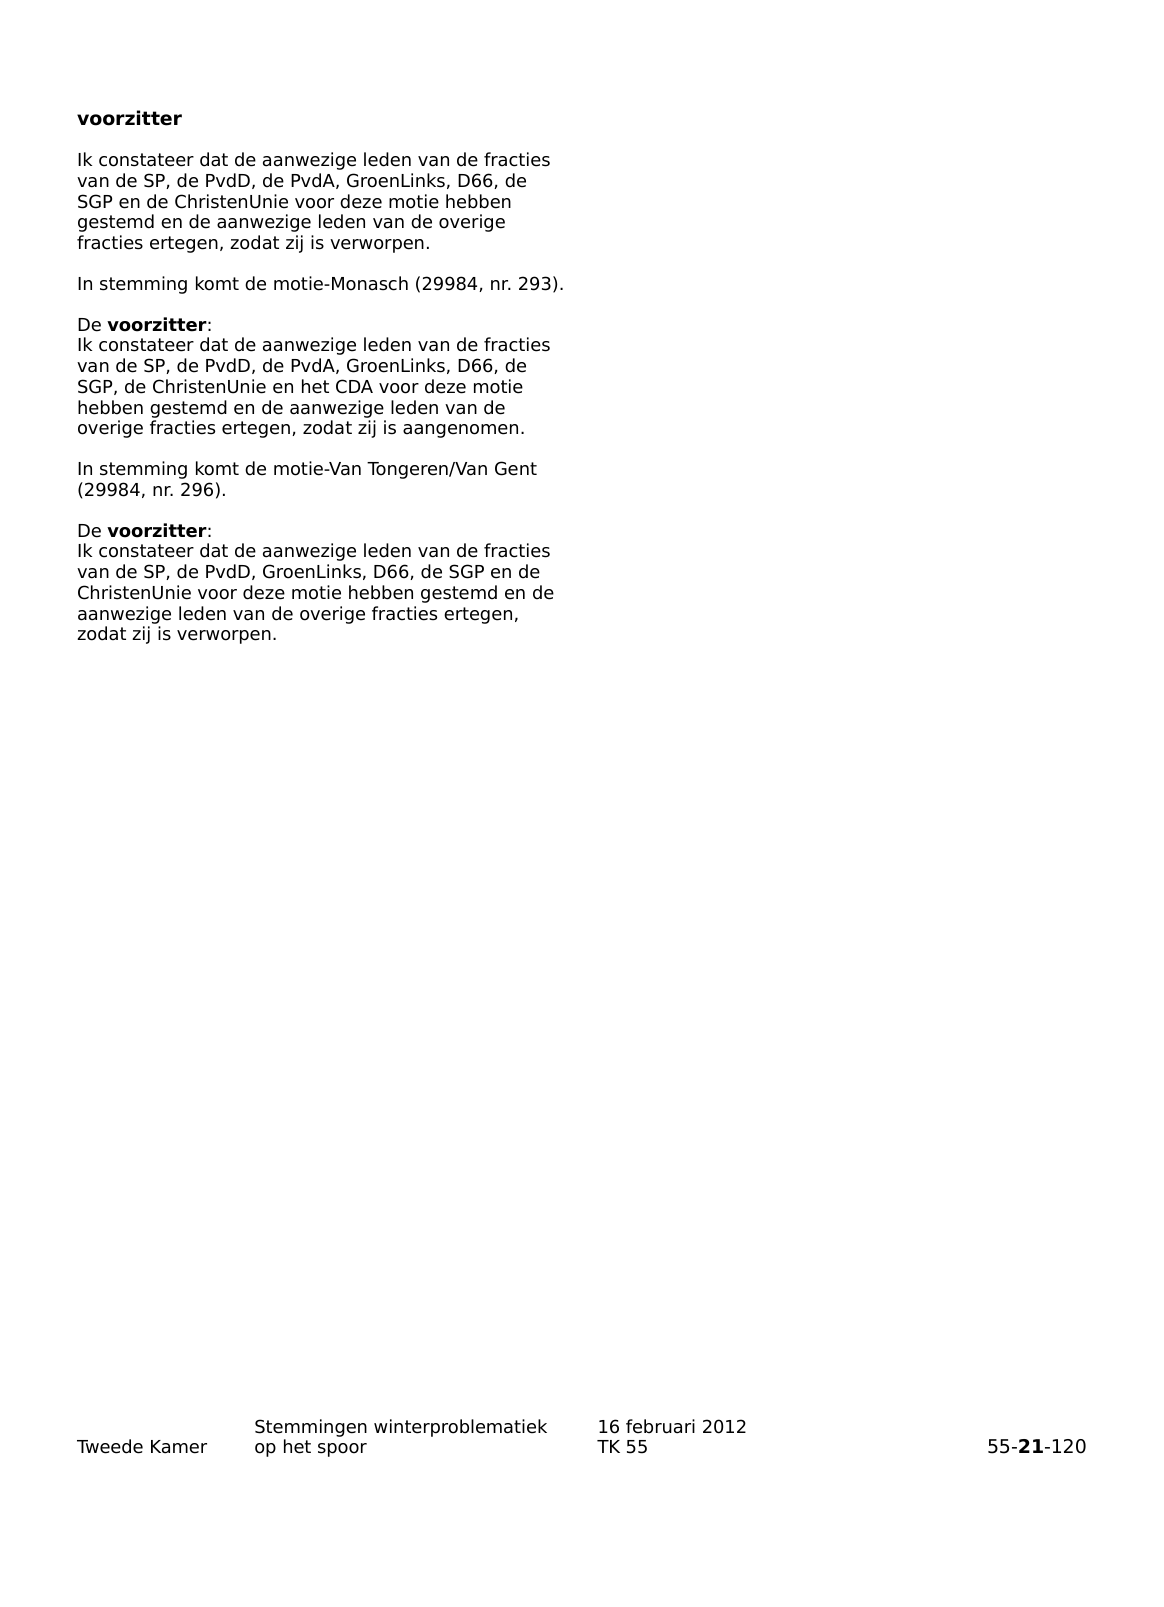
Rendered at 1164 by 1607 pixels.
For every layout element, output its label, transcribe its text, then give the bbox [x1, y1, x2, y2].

text Ik constateer dat de aanwezige leden van de fracties van de SP, de PvdD, GroenLinks, D66, de SGP en de ChristenUnie voor deze motie hebben gestemd en de aanwezige leden van de overige fracties ertegen, zodat zij is verworpen. [77, 541, 567, 645]
text In stemming komt de motie-Monasch (29984, nr. 293). [77, 274, 567, 294]
text Ik constateer dat de aanwezige leden van de fracties van de SP, de PvdD, de PvdA, GroenLinks, D66, de SGP en de ChristenUnie voor deze motie hebben gestemd en de aanwezige leden van de overige fracties ertegen, zodat zij is verworpen. [77, 150, 567, 254]
text In stemming komt de motie-Van Tongeren/Van Gent (29984, nr. 296). [77, 459, 567, 500]
text Ik constateer dat de aanwezige leden van de fracties van de SP, de PvdD, de PvdA, GroenLinks, D66, de SGP, de ChristenUnie en het CDA voor deze motie hebben gestemd en de aanwezige leden van de overige fracties ertegen, zodat zij is aangenomen. [77, 335, 567, 439]
text De voorzitter: [77, 520, 567, 541]
text De voorzitter: [77, 314, 567, 335]
